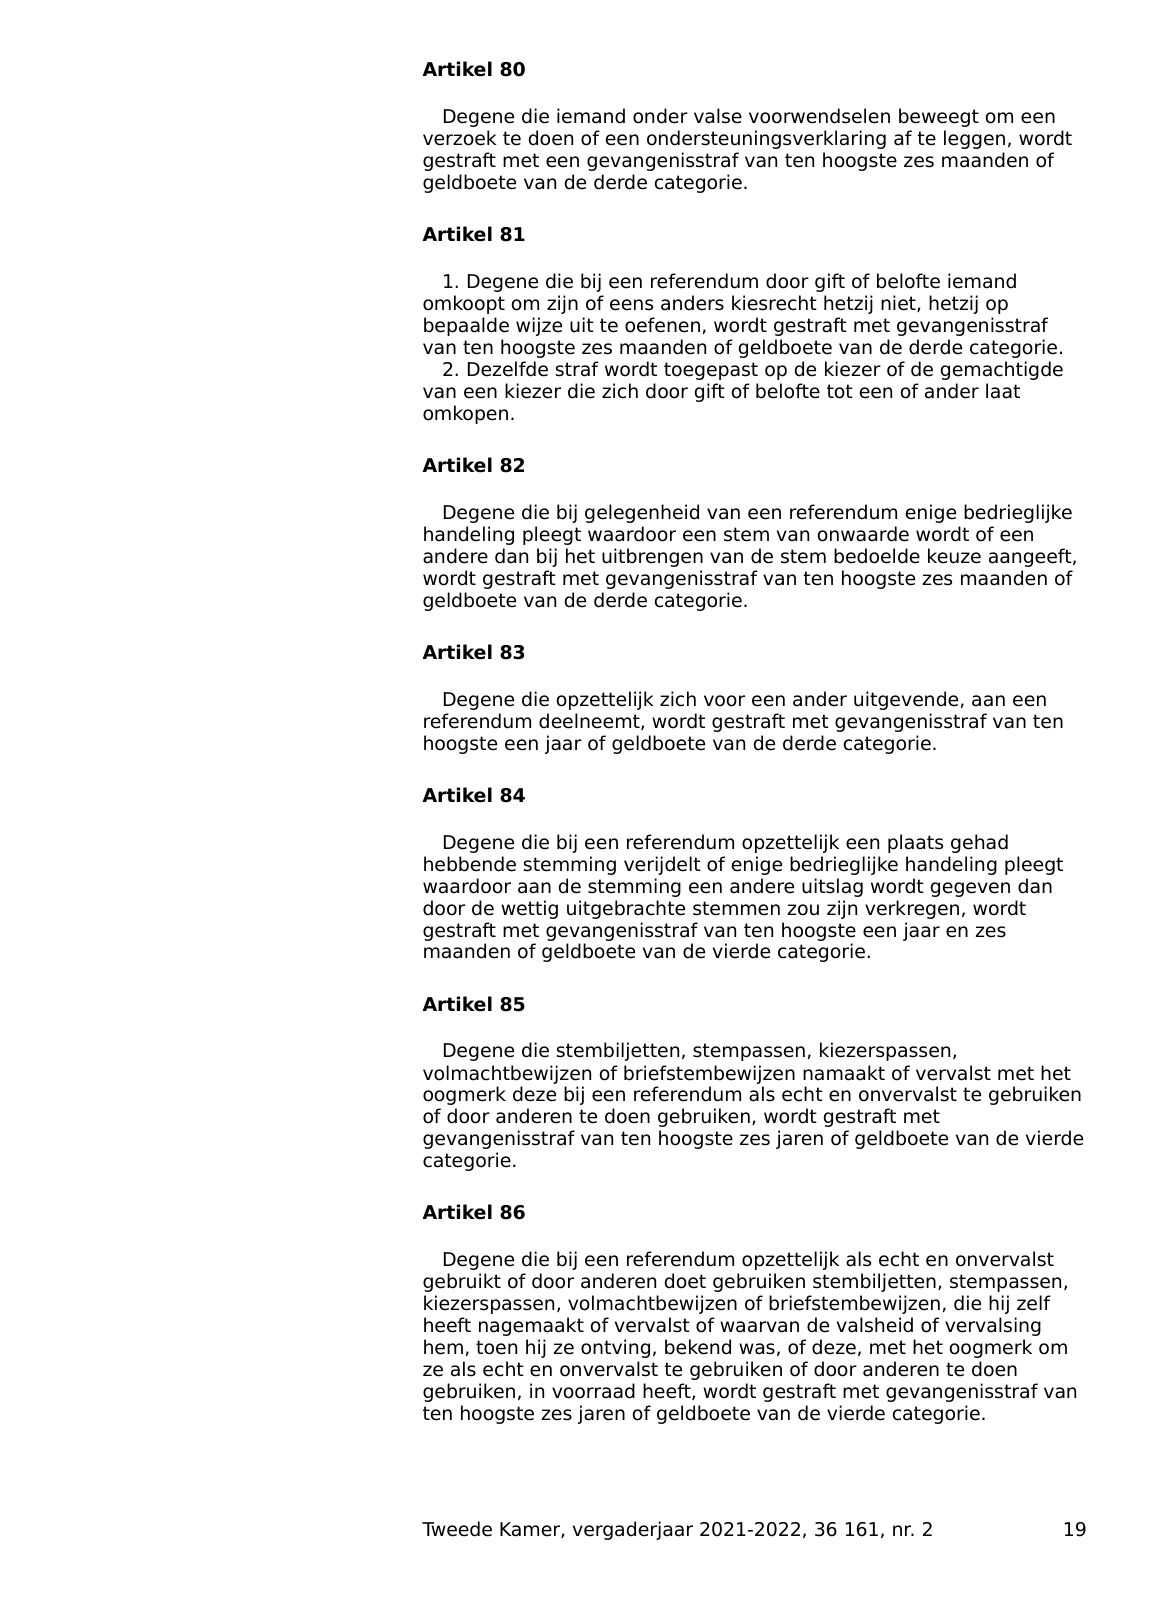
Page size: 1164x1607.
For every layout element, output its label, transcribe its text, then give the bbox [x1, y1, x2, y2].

text Degene die bij een referendum opzettelijk als echt en onvervalst gebruikt of door anderen doet gebruiken stembiljetten, stempassen, kiezerspassen, volmachtbewijzen of briefstembewijzen, die hij zelf heeft nagemaakt of vervalst of waarvan de valsheid of vervalsing hem, toen hij ze ontving, bekend was, of deze, met het oogmerk om ze als echt en onvervalst te gebruiken of door anderen te doen gebruiken, in voorraad heeft, wordt gestraft met gevangenisstraf van ten hoogste zes jaren of geldboete van de vierde categorie. [422, 1249, 1087, 1425]
text Degene die iemand onder valse voorwendselen beweegt om een verzoek te doen of een ondersteuningsverklaring af te leggen, wordt gestraft met een gevangenisstraf van ten hoogste zes maanden of geldboete van de derde categorie. [422, 106, 1087, 194]
text 1. Degene die bij een referendum door gift of belofte iemand omkoopt om zijn of eens anders kiesrecht hetzij niet, hetzij op bepaalde wijze uit te oefenen, wordt gestraft met gevangenisstraf van ten hoogste zes maanden of geldboete van de derde categorie. [422, 271, 1087, 359]
subtitle Artikel 83 [422, 642, 1087, 664]
subtitle Artikel 80 [422, 59, 1087, 81]
subtitle Artikel 81 [422, 224, 1087, 246]
subtitle Artikel 84 [422, 784, 1087, 807]
text Degene die bij een referendum opzettelijk een plaats gehad hebbende stemming verijdelt of enige bedrieglijke handeling pleegt waardoor aan de stemming een andere uitslag wordt gegeven dan door de wettig uitgebrachte stemmen zou zijn verkregen, wordt gestraft met gevangenisstraf van ten hoogste een jaar en zes maanden of geldboete van de vierde categorie. [422, 832, 1087, 963]
text Degene die stembiljetten, stempassen, kiezerspassen, volmachtbewijzen of briefstembewijzen namaakt of vervalst met het oogmerk deze bij een referendum als echt en onvervalst te gebruiken of door anderen te doen gebruiken, wordt gestraft met gevangenisstraf van ten hoogste zes jaren of geldboete van de vierde categorie. [422, 1040, 1087, 1172]
subtitle Artikel 85 [422, 993, 1087, 1015]
text Degene die bij gelegenheid van een referendum enige bedrieglijke handeling pleegt waardoor een stem van onwaarde wordt of een andere dan bij het uitbrengen van de stem bedoelde keuze aangeeft, wordt gestraft met gevangenisstraf van ten hoogste zes maanden of geldboete van de derde categorie. [422, 502, 1087, 612]
subtitle Artikel 86 [422, 1202, 1087, 1224]
subtitle Artikel 82 [422, 455, 1087, 477]
text Degene die opzettelijk zich voor een ander uitgevende, aan een referendum deelneemt, wordt gestraft met gevangenisstraf van ten hoogste een jaar of geldboete van de derde categorie. [422, 689, 1087, 754]
text 2. Dezelfde straf wordt toegepast op de kiezer of de gemachtigde van een kiezer die zich door gift of belofte tot een of ander laat omkopen. [422, 359, 1087, 425]
